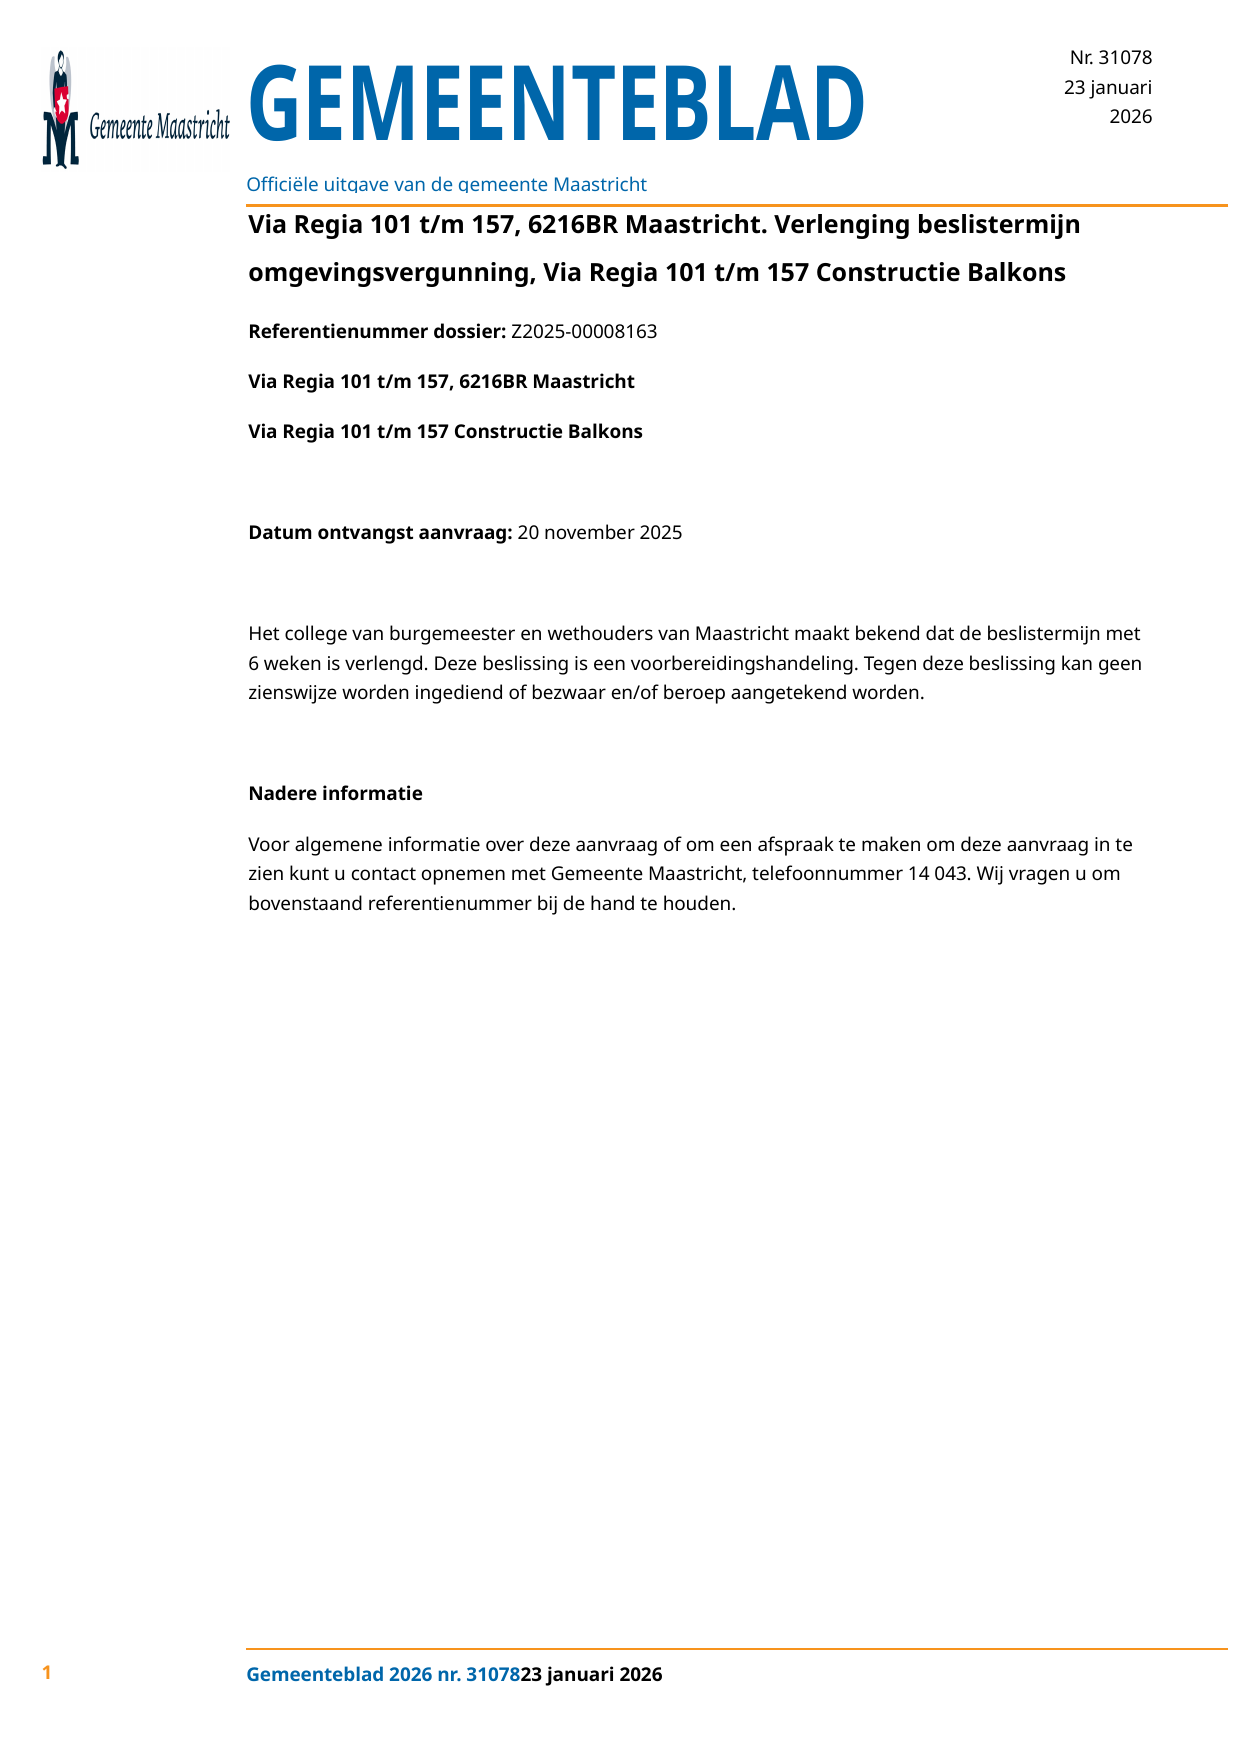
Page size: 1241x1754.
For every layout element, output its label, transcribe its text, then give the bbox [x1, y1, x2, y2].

text Via Regia 101 t/m 157 Constructie Balkons [248, 419, 1152, 444]
text Via Regia 101 t/m 157, 6216BR Maastricht. Verlenging beslistermijn omgevingsvergunning, Via Regia 101 t/m 157 Constructie Balkons [248, 207, 1152, 288]
text Referentienummer dossier: Z2025-00008163 [248, 318, 1152, 344]
text Het college van burgemeester en wethouders van Maastricht maakt bekend dat de beslistermijn met 6 weken is verlengd. Deze beslissing is een voorbereidingshandeling. Tegen deze beslissing kan geen zienswijze worden ingediend of bezwaar en/of beroep aangetekend worden. [248, 620, 1152, 705]
text Datum ontvangst aanvraag: 20 november 2025 [248, 519, 1152, 545]
picture [41, 47, 231, 172]
text Nadere informatie [248, 780, 1152, 806]
text Via Regia 101 t/m 157, 6216BR Maastricht [248, 368, 1152, 394]
text Voor algemene informatie over deze aanvraag of om een afspraak te maken om deze aanvraag in te zien kunt u contact opnemen met Gemeente Maastricht, telefoonnummer 14 043. Wij vragen u om bovenstaand referentienummer bij de hand te houden. [248, 831, 1152, 916]
